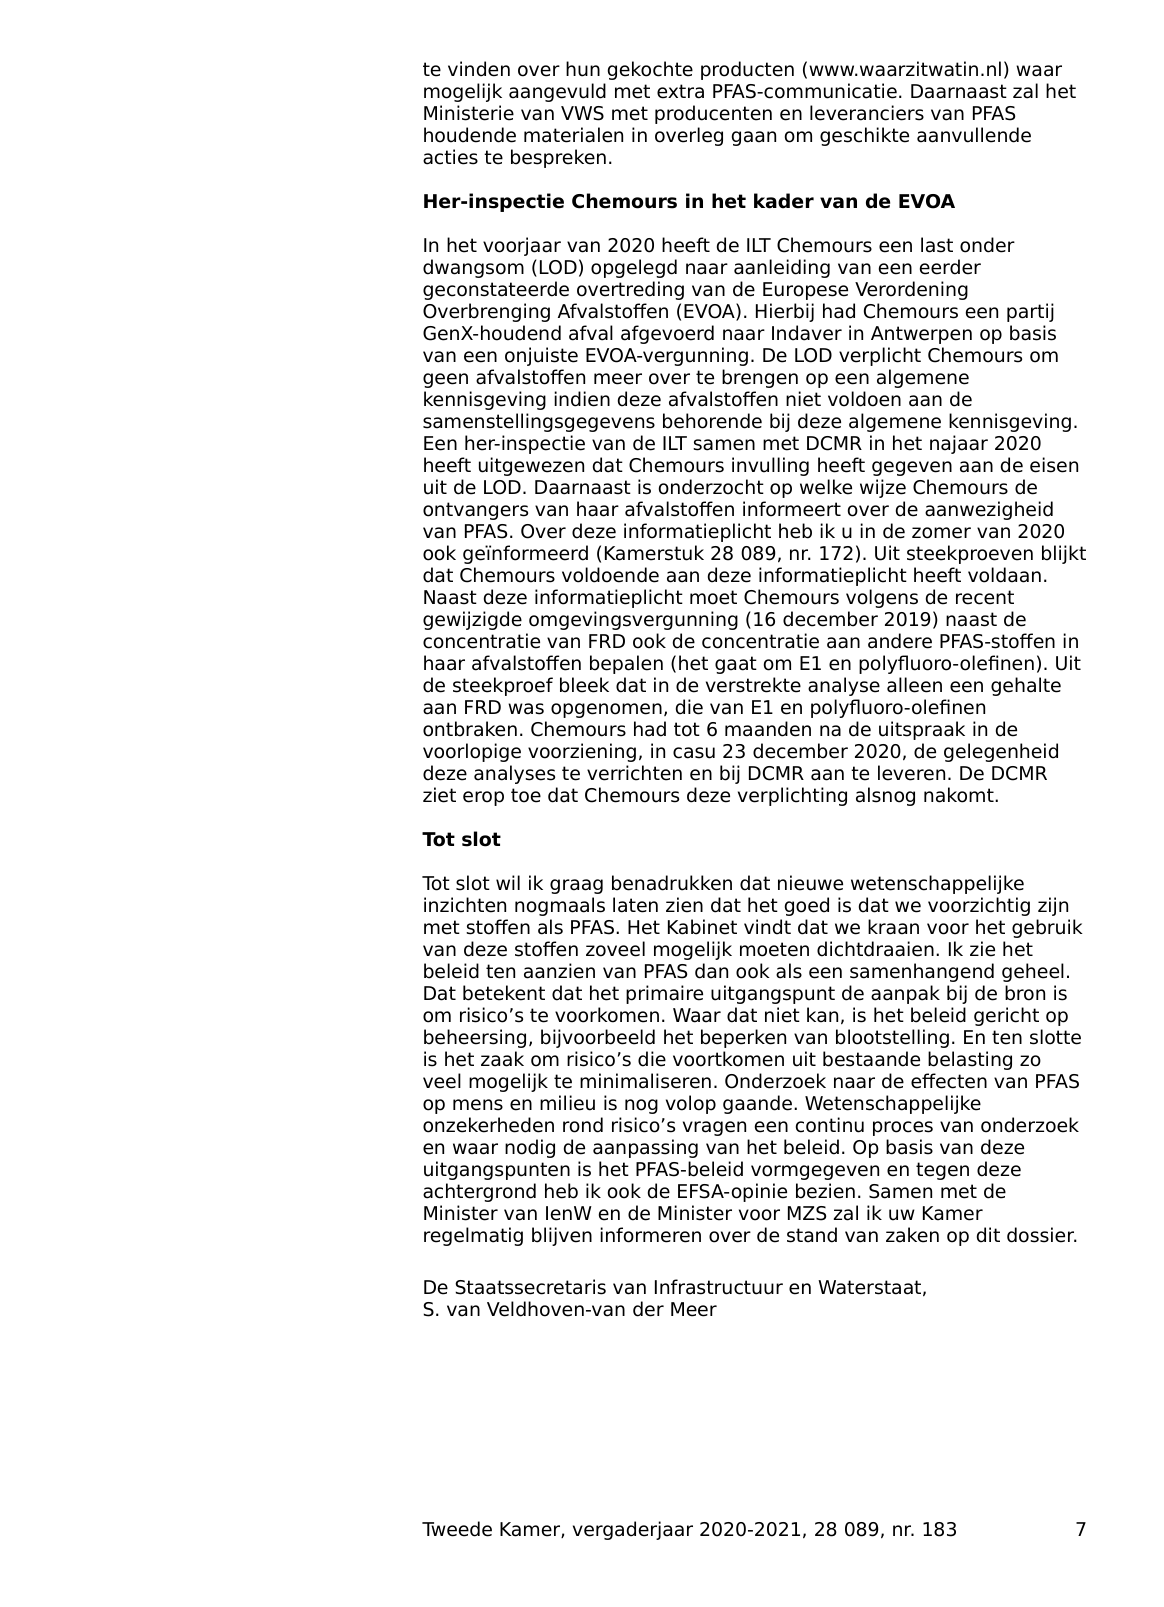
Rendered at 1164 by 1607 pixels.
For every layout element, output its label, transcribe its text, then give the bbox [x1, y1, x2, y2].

text te vinden over hun gekochte producten (www.waarzitwatin.nl) waar mogelijk aangevuld met extra PFAS-communicatie. Daarnaast zal het Ministerie van VWS met producenten en leveranciers van PFAS houdende materialen in overleg gaan om geschikte aanvullende acties te bespreken. [422, 59, 1087, 169]
text Naast deze informatieplicht moet Chemours volgens de recent gewijzigde omgevingsvergunning (16 december 2019) naast de concentratie van FRD ook de concentratie aan andere PFAS-stoffen in haar afvalstoffen bepalen (het gaat om E1 en polyfluoro-olefinen). Uit de steekproef bleek dat in de verstrekte analyse alleen een gehalte aan FRD was opgenomen, die van E1 en polyfluoro-olefinen ontbraken. Chemours had tot 6 maanden na de uitspraak in de voorlopige voorziening, in casu 23 december 2020, de gelegenheid deze analyses te verrichten en bij DCMR aan te leveren. De DCMR ziet erop toe dat Chemours deze verplichting alsnog nakomt. [422, 587, 1087, 807]
subtitle Tot slot [422, 829, 1087, 851]
text Tot slot wil ik graag benadrukken dat nieuwe wetenschappelijke inzichten nogmaals laten zien dat het goed is dat we voorzichtig zijn met stoffen als PFAS. Het Kabinet vindt dat we kraan voor het gebruik van deze stoffen zoveel mogelijk moeten dichtdraaien. Ik zie het beleid ten aanzien van PFAS dan ook als een samenhangend geheel. Dat betekent dat het primaire uitgangspunt de aanpak bij de bron is om risico’s te voorkomen. Waar dat niet kan, is het beleid gericht op beheersing, bijvoorbeeld het beperken van blootstelling. En ten slotte is het zaak om risico’s die voortkomen uit bestaande belasting zo veel mogelijk te minimaliseren. Onderzoek naar de effecten van PFAS op mens en milieu is nog volop gaande. Wetenschappelijke onzekerheden rond risico’s vragen een continu proces van onderzoek en waar nodig de aanpassing van het beleid. Op basis van deze uitgangspunten is het PFAS-beleid vormgegeven en tegen deze achtergrond heb ik ook de EFSA-opinie bezien. Samen met de Minister van IenW en de Minister voor MZS zal ik uw Kamer regelmatig blijven informeren over de stand van zaken op dit dossier. [422, 873, 1087, 1247]
text In het voorjaar van 2020 heeft de ILT Chemours een last onder dwangsom (LOD) opgelegd naar aanleiding van een eerder geconstateerde overtreding van de Europese Verordening Overbrenging Afvalstoffen (EVOA). Hierbij had Chemours een partij GenX-houdend afval afgevoerd naar Indaver in Antwerpen op basis van een onjuiste EVOA-vergunning. De LOD verplicht Chemours om geen afvalstoffen meer over te brengen op een algemene kennisgeving indien deze afvalstoffen niet voldoen aan de samenstellingsgegevens behorende bij deze algemene kennisgeving. [422, 235, 1087, 433]
text Een her-inspectie van de ILT samen met DCMR in het najaar 2020 heeft uitgewezen dat Chemours invulling heeft gegeven aan de eisen uit de LOD. Daarnaast is onderzocht op welke wijze Chemours de ontvangers van haar afvalstoffen informeert over de aanwezigheid van PFAS. Over deze informatieplicht heb ik u in de zomer van 2020 ook geïnformeerd (Kamerstuk 28 089, nr. 172). Uit steekproeven blijkt dat Chemours voldoende aan deze informatieplicht heeft voldaan. [422, 433, 1087, 587]
subtitle Her-inspectie Chemours in het kader van de EVOA [422, 191, 1087, 213]
text De Staatssecretaris van Infrastructuur en Waterstaat, S. van Veldhoven-van der Meer [422, 1277, 1087, 1321]
